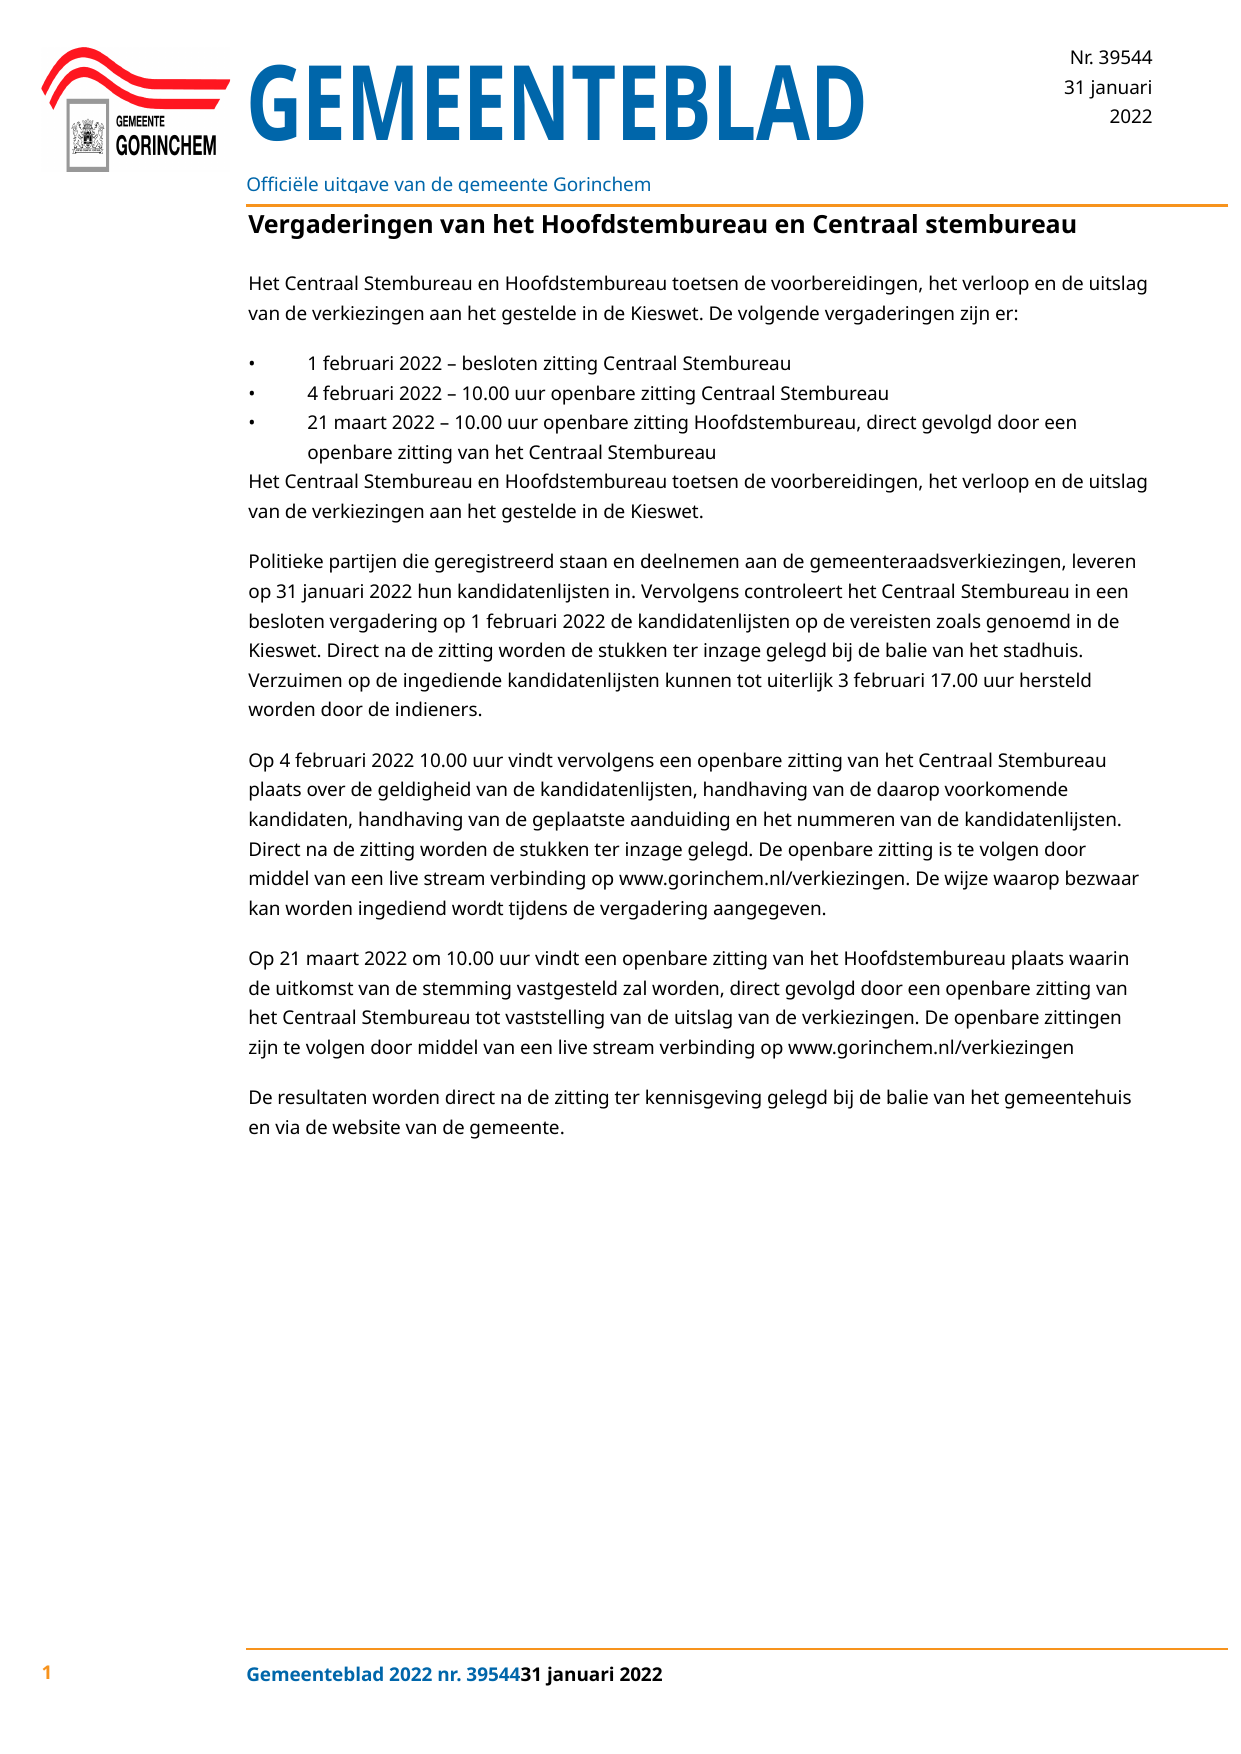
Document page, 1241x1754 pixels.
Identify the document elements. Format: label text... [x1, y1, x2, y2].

list 21 maart 2022 – 10.00 uur openbare zitting Hoofdstembureau, direct gevolgd door een openbare zitting van het Centraal Stembureau [248, 409, 1152, 465]
text Het Centraal Stembureau en Hoofdstembureau toetsen de voorbereidingen, het verloop en de uitslag van de verkiezingen aan het gestelde in de Kieswet. [248, 469, 1152, 524]
text De resultaten worden direct na de zitting ter kennisgeving gelegd bij de balie van het gemeentehuis en via de website van de gemeente. [248, 1084, 1152, 1140]
picture [41, 47, 231, 172]
text Op 21 maart 2022 om 10.00 uur vindt een openbare zitting van het Hoofdstembureau plaats waarin de uitkomst van de stemming vastgesteld zal worden, direct gevolgd door een openbare zitting van het Centraal Stembureau tot vaststelling van de uitslag van de verkiezingen. De openbare zittingen zijn te volgen door middel van een live stream verbinding op www.gorinchem.nl/verkiezingen [248, 945, 1152, 1060]
text Vergaderingen van het Hoofdstembureau en Centraal stembureau [248, 207, 1152, 241]
text Op 4 februari 2022 10.00 uur vindt vervolgens een openbare zitting van het Centraal Stembureau plaats over de geldigheid van de kandidatenlijsten, handhaving van de daarop voorkomende kandidaten, handhaving van de geplaatste aanduiding en het nummeren van de kandidatenlijsten. Direct na de zitting worden de stukken ter inzage gelegd. De openbare zitting is te volgen door middel van een live stream verbinding op www.gorinchem.nl/verkiezingen. De wijze waarop bezwaar kan worden ingediend wordt tijdens de vergadering aangegeven. [248, 747, 1152, 921]
text Het Centraal Stembureau en Hoofdstembureau toetsen de voorbereidingen, het verloop en de uitslag van de verkiezingen aan het gestelde in de Kieswet. De volgende vergaderingen zijn er: [248, 270, 1152, 326]
list 4 februari 2022 – 10.00 uur openbare zitting Centraal Stembureau [248, 380, 1152, 406]
text Politieke partijen die geregistreerd staan en deelnemen aan de gemeenteraadsverkiezingen, leveren op 31 januari 2022 hun kandidatenlijsten in. Vervolgens controleert het Centraal Stembureau in een besloten vergadering op 1 februari 2022 de kandidatenlijsten op de vereisten zoals genoemd in de Kieswet. Direct na de zitting worden de stukken ter inzage gelegd bij de balie van het stadhuis. Verzuimen op de ingediende kandidatenlijsten kunnen tot uiterlijk 3 februari 17.00 uur hersteld worden door de indieners. [248, 549, 1152, 722]
list 1 februari 2022 – besloten zitting Centraal Stembureau [248, 350, 1152, 376]
